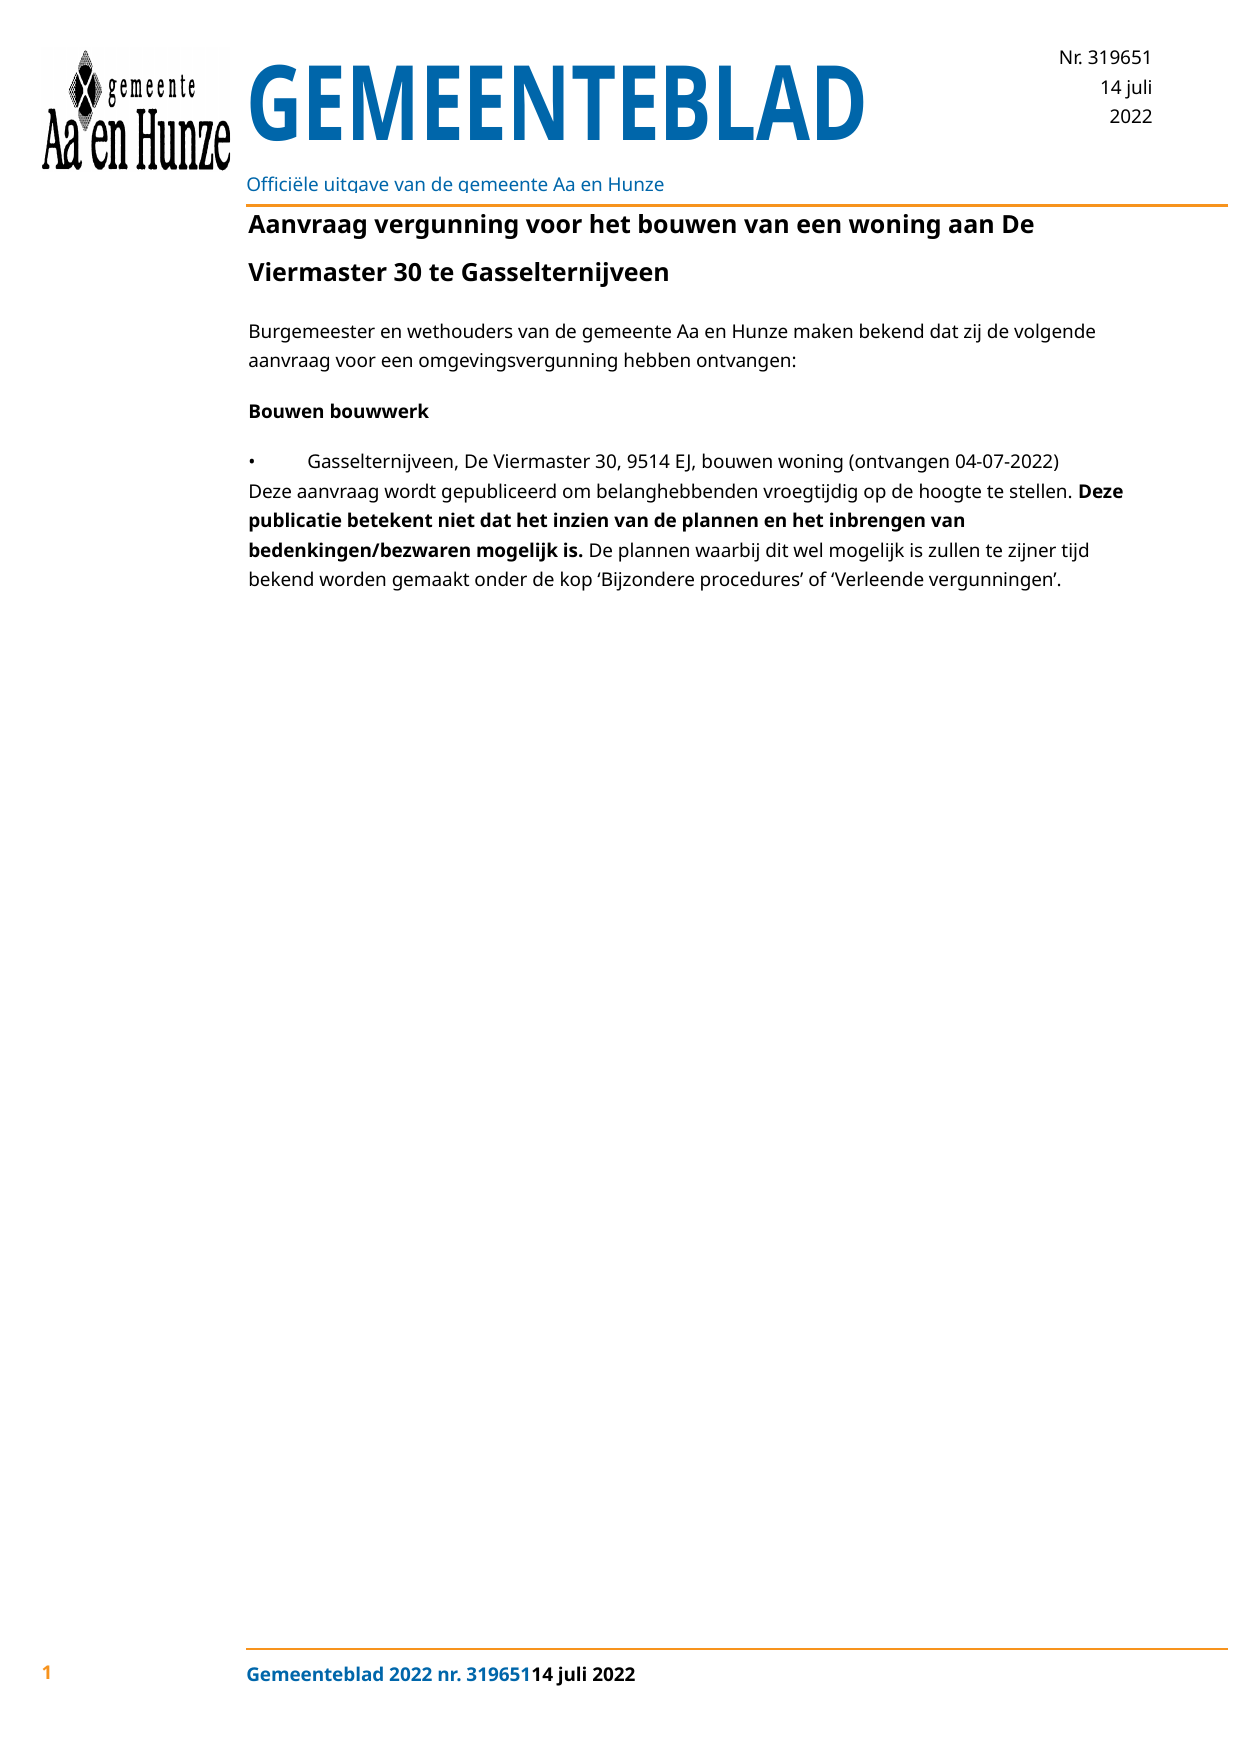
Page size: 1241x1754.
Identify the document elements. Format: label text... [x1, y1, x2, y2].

text Bouwen bouwwerk [248, 398, 1152, 424]
text Burgemeester en wethouders van de gemeente Aa en Hunze maken bekend dat zij de volgende aanvraag voor een omgevingsvergunning hebben ontvangen: [248, 318, 1152, 373]
text Aanvraag vergunning voor het bouwen van een woning aan De Viermaster 30 te Gasselternijveen [248, 207, 1152, 288]
text Deze aanvraag wordt gepubliceerd om belanghebbenden vroegtijdig op de hoogte te stellen. Deze publicatie betekent niet dat het inzien van de plannen en het inbrengen van bedenkingen/bezwaren mogelijk is. De plannen waarbij dit wel mogelijk is zullen te zijner tijd bekend worden gemaakt onder de kop ‘Bijzondere procedures’ of ‘Verleende vergunningen’. [248, 478, 1152, 592]
picture [41, 47, 231, 172]
list Gasselternijveen, De Viermaster 30, 9514 EJ, bouwen woning (ontvangen 04-07-2022) [248, 448, 1152, 474]
